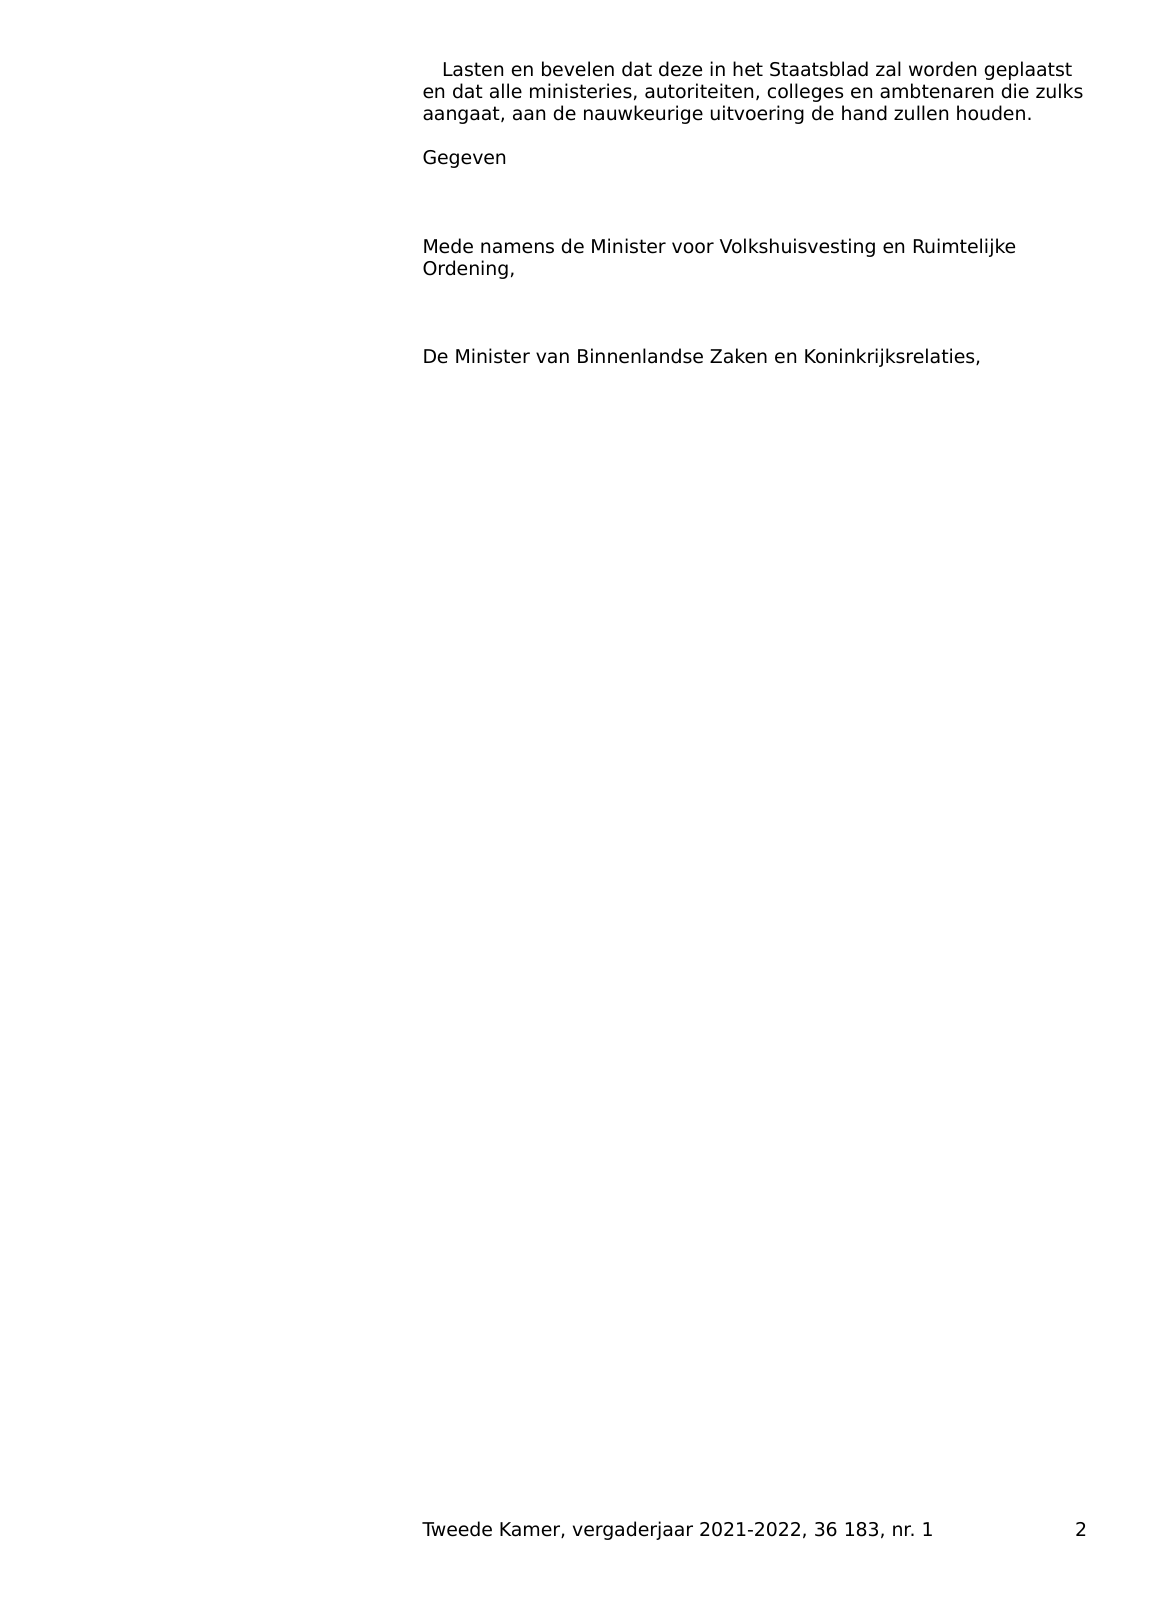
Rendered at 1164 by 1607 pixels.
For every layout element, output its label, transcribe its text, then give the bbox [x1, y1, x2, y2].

text Gegeven [422, 147, 1087, 169]
text De Minister van Binnenlandse Zaken en Koninkrijksrelaties, [422, 346, 1087, 368]
text Mede namens de Minister voor Volkshuisvesting en Ruimtelijke Ordening, [422, 236, 1087, 280]
text Lasten en bevelen dat deze in het Staatsblad zal worden geplaatst en dat alle ministeries, autoriteiten, colleges en ambtenaren die zulks aangaat, aan de nauwkeurige uitvoering de hand zullen houden. [422, 59, 1087, 125]
